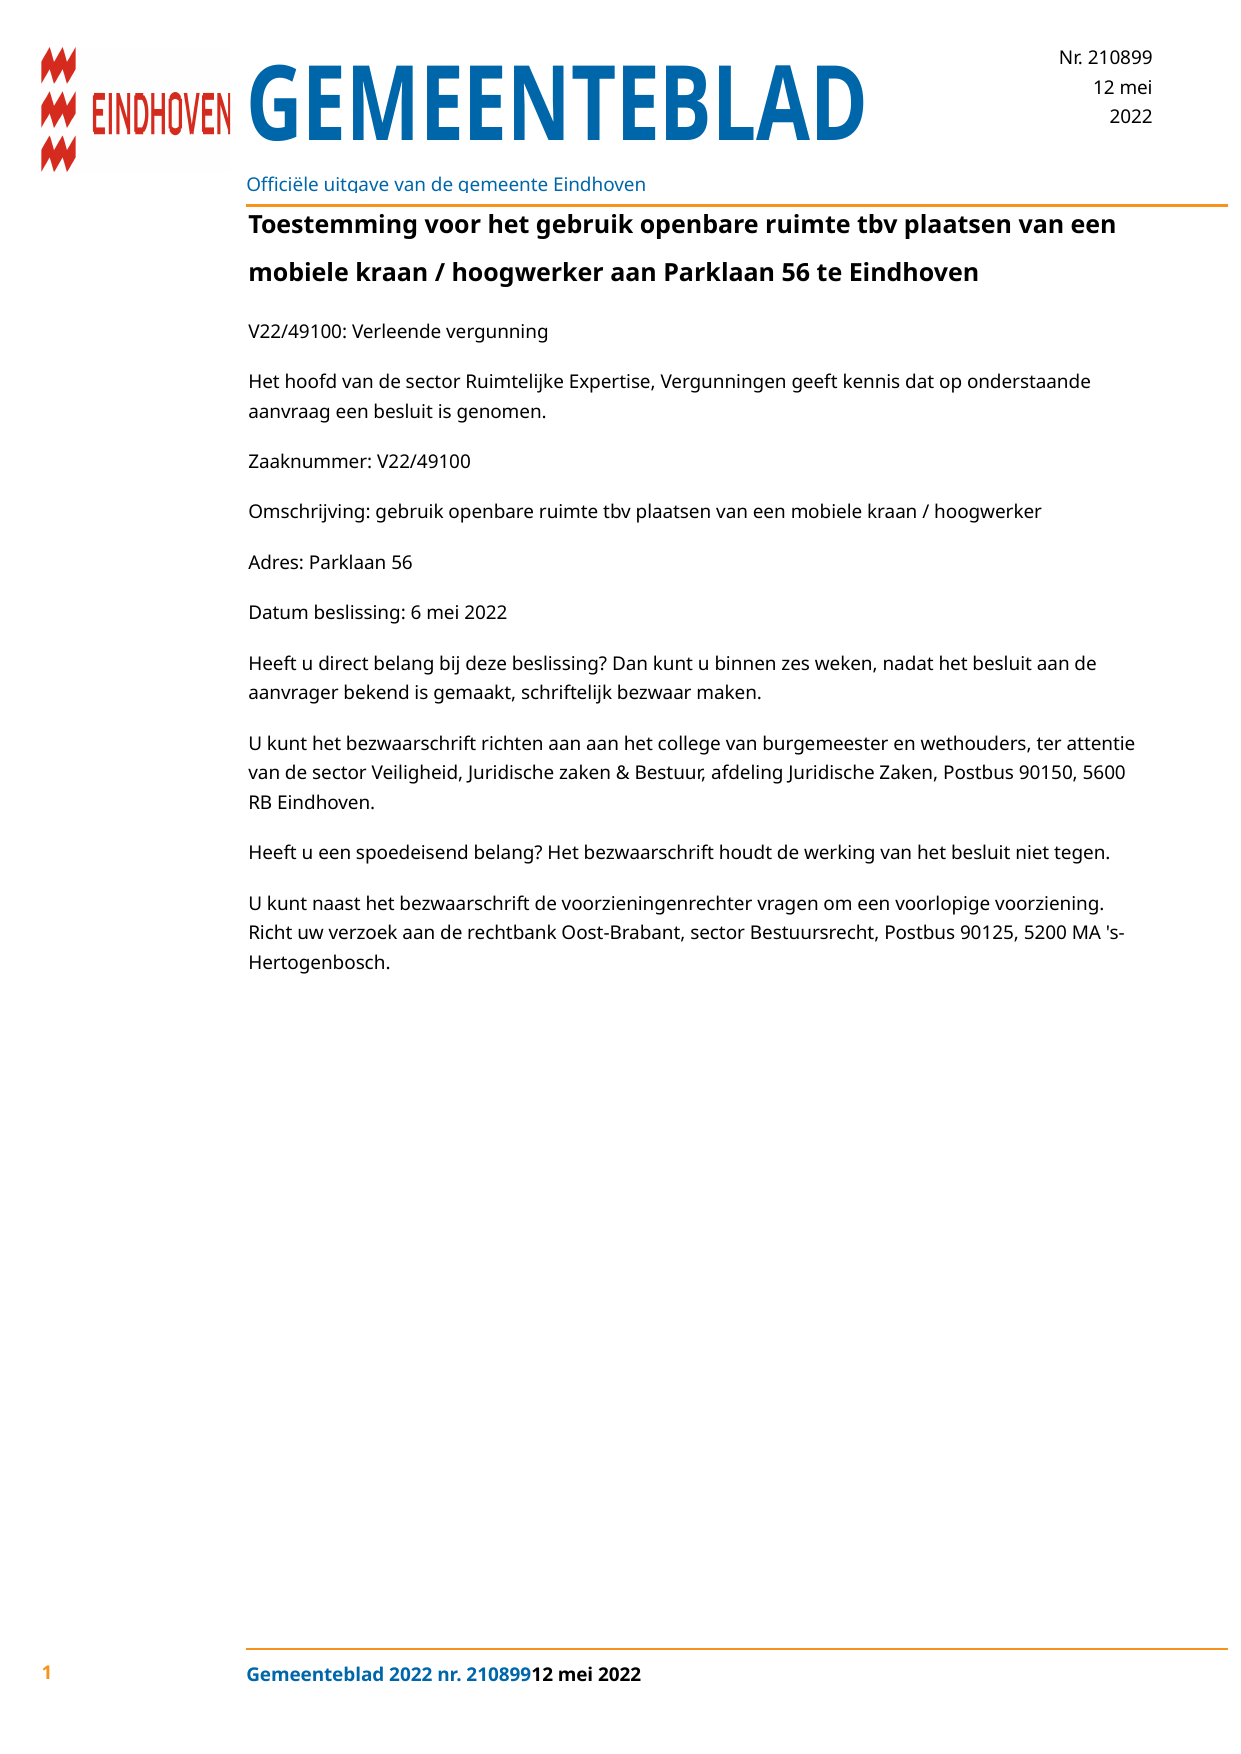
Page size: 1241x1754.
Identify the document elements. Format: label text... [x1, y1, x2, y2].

text Omschrijving: gebruik openbare ruimte tbv plaatsen van een mobiele kraan / hoogwerker [248, 499, 1152, 524]
text Heeft u een spoedeisend belang? Het bezwaarschrift houdt de werking van het besluit niet tegen. [248, 839, 1152, 865]
text Datum beslissing: 6 mei 2022 [248, 599, 1152, 625]
text Zaaknummer: V22/49100 [248, 448, 1152, 474]
text V22/49100: Verleende vergunning [248, 318, 1152, 344]
text Toestemming voor het gebruik openbare ruimte tbv plaatsen van een mobiele kraan / hoogwerker aan Parklaan 56 te Eindhoven [248, 207, 1152, 288]
picture [41, 47, 231, 172]
text Adres: Parklaan 56 [248, 549, 1152, 575]
text Heeft u direct belang bij deze beslissing? Dan kunt u binnen zes weken, nadat het besluit aan de aanvrager bekend is gemaakt, schriftelijk bezwaar maken. [248, 650, 1152, 705]
text Het hoofd van de sector Ruimtelijke Expertise, Vergunningen geeft kennis dat op onderstaande aanvraag een besluit is genomen. [248, 368, 1152, 424]
text U kunt naast het bezwaarschrift de voorzieningenrechter vragen om een voorlopige voorziening. Richt uw verzoek aan de rechtbank Oost-Brabant, sector Bestuursrecht, Postbus 90125, 5200 MA 's-Hertogenbosch. [248, 890, 1152, 975]
text U kunt het bezwaarschrift richten aan aan het college van burgemeester en wethouders, ter attentie van de sector Veiligheid, Juridische zaken & Bestuur, afdeling Juridische Zaken, Postbus 90150, 5600 RB Eindhoven. [248, 730, 1152, 815]
